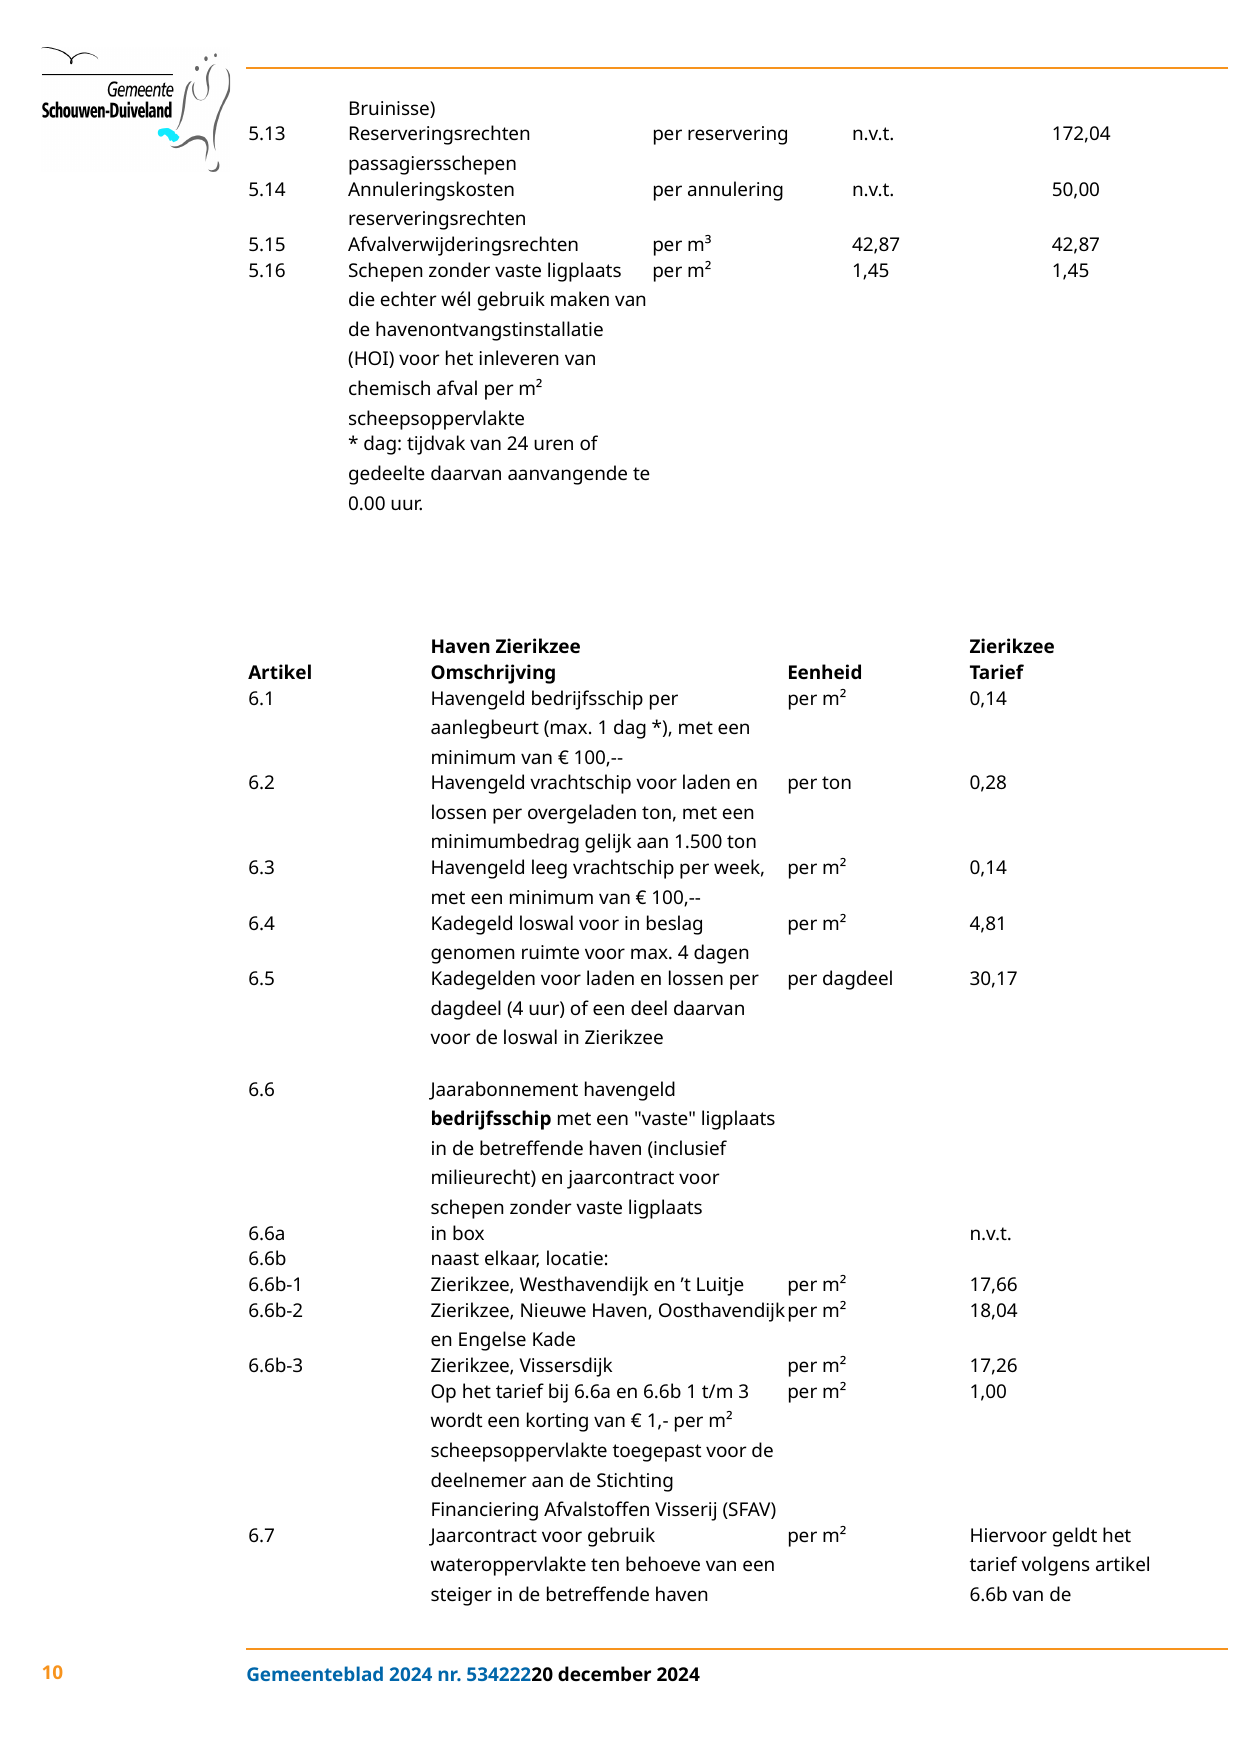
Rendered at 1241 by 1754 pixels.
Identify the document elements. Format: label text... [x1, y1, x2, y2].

table_cell Eenheid [787, 659, 969, 685]
picture [41, 47, 231, 172]
table_cell 6.7 [248, 1522, 430, 1607]
table_cell 5.15 [248, 231, 348, 257]
table_cell Havengeld vrachtschip voor laden en lossen per overgeladen ton, met een minimumbedrag gelijk aan 1.500 ton [430, 770, 787, 854]
table_header [430, 608, 787, 633]
table_cell n.v.t. [852, 121, 1052, 176]
table_cell [852, 95, 1052, 121]
table_cell [787, 1246, 969, 1271]
table_cell [248, 431, 348, 515]
table_cell per m² [787, 1378, 969, 1522]
table_cell [787, 1076, 969, 1220]
table_cell 6.6b [248, 1246, 430, 1271]
table_cell [852, 431, 1052, 515]
table_cell 6.6b-2 [248, 1297, 430, 1352]
table_cell per m² [787, 1522, 969, 1607]
table_header [787, 608, 969, 633]
table_cell 1,45 [852, 257, 1052, 431]
table_cell Jaarabonnement havengeld bedrijfsschip met een "vaste" ligplaats in de betreffende haven (inclusief milieurecht) en jaarcontract voor schepen zonder vaste ligplaats [430, 1076, 787, 1220]
table_cell [787, 633, 969, 659]
table_cell Kadegelden voor laden en lossen per dagdeel (4 uur) of een deel daarvan voor de loswal in Zierikzee [430, 965, 787, 1050]
table_cell 5.16 [248, 257, 348, 431]
table_cell 30,17 [969, 965, 1152, 1050]
table_cell Hiervoor geldt het tarief volgens artikel 6.6b van de [969, 1522, 1152, 1607]
table_cell [652, 95, 852, 121]
table_cell 6.5 [248, 965, 430, 1050]
table_cell Havengeld leeg vrachtschip per week, met een minimum van € 100,-- [430, 855, 787, 910]
table_cell per m² [787, 910, 969, 965]
table_cell per ton [787, 770, 969, 854]
table_cell Schepen zonder vaste ligplaats die echter wél gebruik maken van de havenontvangstinstallatie (HOI) voor het inleveren van chemisch afval per m² scheepsoppervlakte [348, 257, 652, 431]
table_cell n.v.t. [969, 1220, 1152, 1246]
table_cell Zierikzee [969, 633, 1152, 659]
table_cell [787, 1050, 969, 1076]
table_cell [969, 1050, 1152, 1076]
table_cell 6.4 [248, 910, 430, 965]
table_cell Omschrijving [430, 659, 787, 685]
table_cell [969, 1246, 1152, 1271]
table_cell 0,14 [969, 855, 1152, 910]
table_cell naast elkaar, locatie: [430, 1246, 787, 1271]
table_cell Op het tarief bij 6.6a en 6.6b 1 t/m 3 wordt een korting van € 1,- per m² scheepsoppervlakte toegepast voor de deelnemer aan de Stichting Financiering Afvalstoffen Visserij (SFAV) [430, 1378, 787, 1522]
table_cell 17,66 [969, 1271, 1152, 1297]
table_cell 6.6b-1 [248, 1271, 430, 1297]
table_cell Zierikzee, Nieuwe Haven, Oosthavendijk en Engelse Kade [430, 1297, 787, 1352]
table_cell Annuleringskosten reserveringsrechten [348, 176, 652, 231]
table_cell Kadegeld loswal voor in beslag genomen ruimte voor max. 4 dagen [430, 910, 787, 965]
table_cell per m² [652, 257, 852, 431]
table_cell Afvalverwijderingsrechten [348, 231, 652, 257]
table_cell 42,87 [1052, 231, 1152, 257]
table_cell [248, 1378, 430, 1522]
table_cell Jaarcontract voor gebruik wateroppervlakte ten behoeve van een steiger in de betreffende haven [430, 1522, 787, 1607]
table_cell in box [430, 1220, 787, 1246]
table_cell [430, 1050, 787, 1076]
table_cell [652, 431, 852, 515]
table_cell Artikel [248, 659, 430, 685]
table_cell [969, 1076, 1152, 1220]
table_cell * dag: tijdvak van 24 uren of gedeelte daarvan aanvangende te 0.00 uur. [348, 431, 652, 515]
table_cell Zierikzee, Westhavendijk en ’t Luitje [430, 1271, 787, 1297]
table_cell [1052, 431, 1152, 515]
table_cell Haven Zierikzee [430, 633, 787, 659]
table_cell 6.1 [248, 685, 430, 769]
table_cell 6.6 [248, 1076, 430, 1220]
table_cell per m² [787, 855, 969, 910]
table_cell per annulering [652, 176, 852, 231]
table_cell Zierikzee, Vissersdijk [430, 1352, 787, 1378]
table_cell 0,28 [969, 770, 1152, 854]
table_cell [787, 1220, 969, 1246]
table_cell 172,04 [1052, 121, 1152, 176]
table_cell [248, 1050, 430, 1076]
table_cell n.v.t. [852, 176, 1052, 231]
table_cell 6.3 [248, 855, 430, 910]
table_cell 17,26 [969, 1352, 1152, 1378]
table_cell Havengeld bedrijfsschip per aanlegbeurt (max. 1 dag *), met een minimum van € 100,-- [430, 685, 787, 769]
table_cell 6.6b-3 [248, 1352, 430, 1378]
table_header [248, 608, 430, 633]
table_cell per m² [787, 1352, 969, 1378]
table_cell 5.13 [248, 121, 348, 176]
table_cell per m² [787, 1297, 969, 1352]
table_header [969, 608, 1152, 633]
table_cell 5.14 [248, 176, 348, 231]
table_cell Tarief [969, 659, 1152, 685]
table_cell 6.6a [248, 1220, 430, 1246]
table_cell per reservering [652, 121, 852, 176]
table_cell per m² [787, 685, 969, 769]
table_cell 42,87 [852, 231, 1052, 257]
table_cell 6.2 [248, 770, 430, 854]
table_cell 18,04 [969, 1297, 1152, 1352]
table_cell [248, 633, 430, 659]
table_cell per dagdeel [787, 965, 969, 1050]
table_cell [248, 95, 348, 121]
table_cell Bruinisse) [348, 95, 652, 121]
table_cell 50,00 [1052, 176, 1152, 231]
table_cell [1052, 95, 1152, 121]
table_cell 4,81 [969, 910, 1152, 965]
table_cell per m² [787, 1271, 969, 1297]
table_cell 1,45 [1052, 257, 1152, 431]
table_cell 0,14 [969, 685, 1152, 769]
table_cell per m³ [652, 231, 852, 257]
table_cell 1,00 [969, 1378, 1152, 1522]
table_cell Reserveringsrechten passagiersschepen [348, 121, 652, 176]
